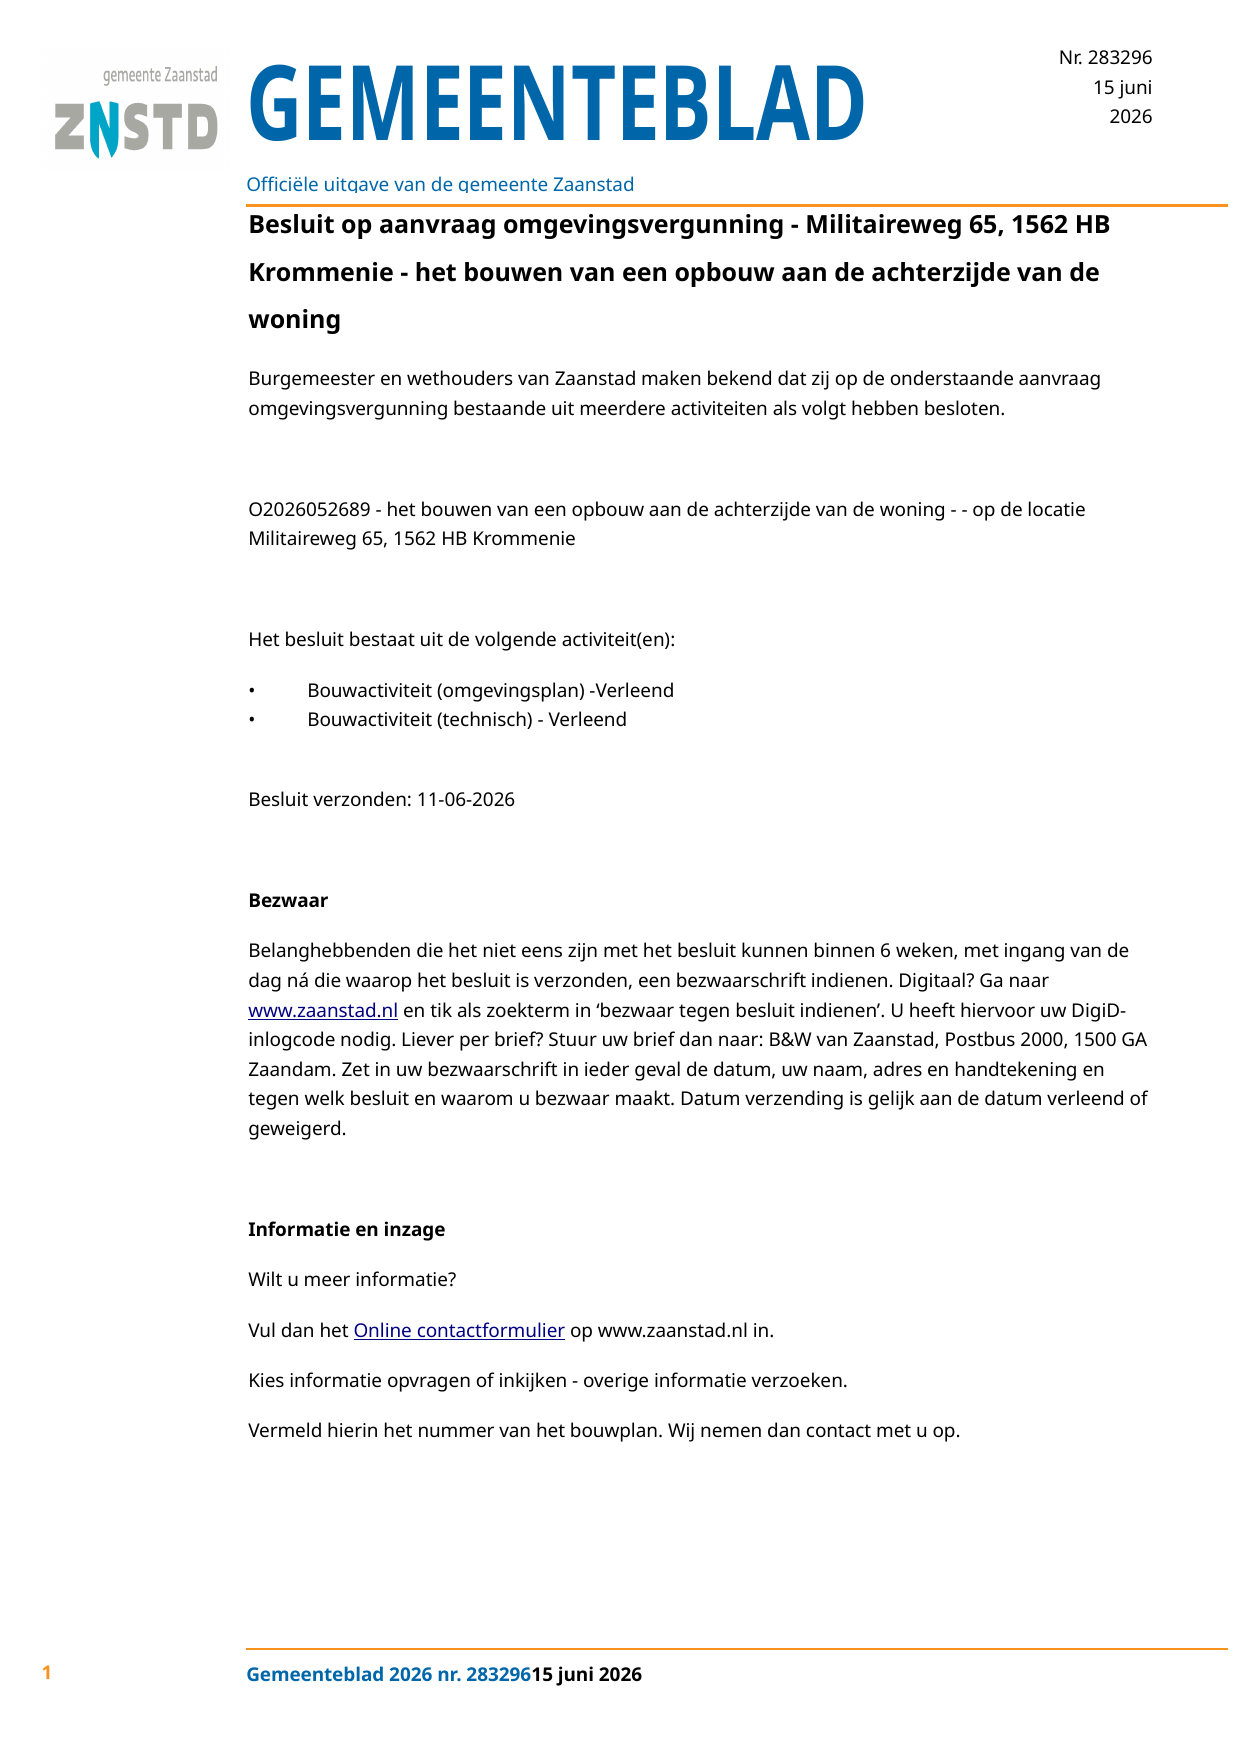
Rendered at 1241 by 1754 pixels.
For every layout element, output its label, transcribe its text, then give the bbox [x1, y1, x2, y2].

text Bezwaar [248, 887, 1152, 913]
text Het besluit bestaat uit de volgende activiteit(en): [248, 626, 1152, 652]
text Wilt u meer informatie? [248, 1266, 1152, 1292]
text Besluit verzonden: 11-06-2026 [248, 786, 1152, 812]
text Vul dan het Online contactformulier op www.zaanstad.nl in. [248, 1317, 1152, 1342]
text Kies informatie opvragen of inkijken - overige informatie verzoeken. [248, 1367, 1152, 1393]
list Bouwactiviteit (omgevingsplan) -Verleend [248, 677, 1152, 702]
list Bouwactiviteit (technisch) - Verleend [248, 706, 1152, 732]
text Besluit op aanvraag omgevingsvergunning - Militaireweg 65, 1562 HB Krommenie - het bouwen van een opbouw aan de achterzijde van de woning [248, 207, 1152, 336]
picture [41, 47, 231, 172]
text Vermeld hierin het nummer van het bouwplan. Wij nemen dan contact met u op. [248, 1418, 1152, 1443]
text O2026052689 - het bouwen van een opbouw aan de achterzijde van de woning - - op de locatie Militaireweg 65, 1562 HB Krommenie [248, 496, 1152, 551]
text Informatie en inzage [248, 1216, 1152, 1242]
text Burgemeester en wethouders van Zaanstad maken bekend dat zij op de onderstaande aanvraag omgevingsvergunning bestaande uit meerdere activiteiten als volgt hebben besloten. [248, 366, 1152, 421]
text Belanghebbenden die het niet eens zijn met het besluit kunnen binnen 6 weken, met ingang van de dag ná die waarop het besluit is verzonden, een bezwaarschrift indienen. Digitaal? Ga naar www.zaanstad.nl en tik als zoekterm in ‘bezwaar tegen besluit indienen’. U heeft hiervoor uw DigiD-inlogcode nodig. Liever per brief? Stuur uw brief dan naar: B&W van Zaanstad, Postbus 2000, 1500 GA Zaandam. Zet in uw bezwaarschrift in ieder geval de datum, uw naam, adres en handtekening en tegen welk besluit en waarom u bezwaar maakt. Datum verzending is gelijk aan de datum verleend of geweigerd. [248, 938, 1152, 1141]
